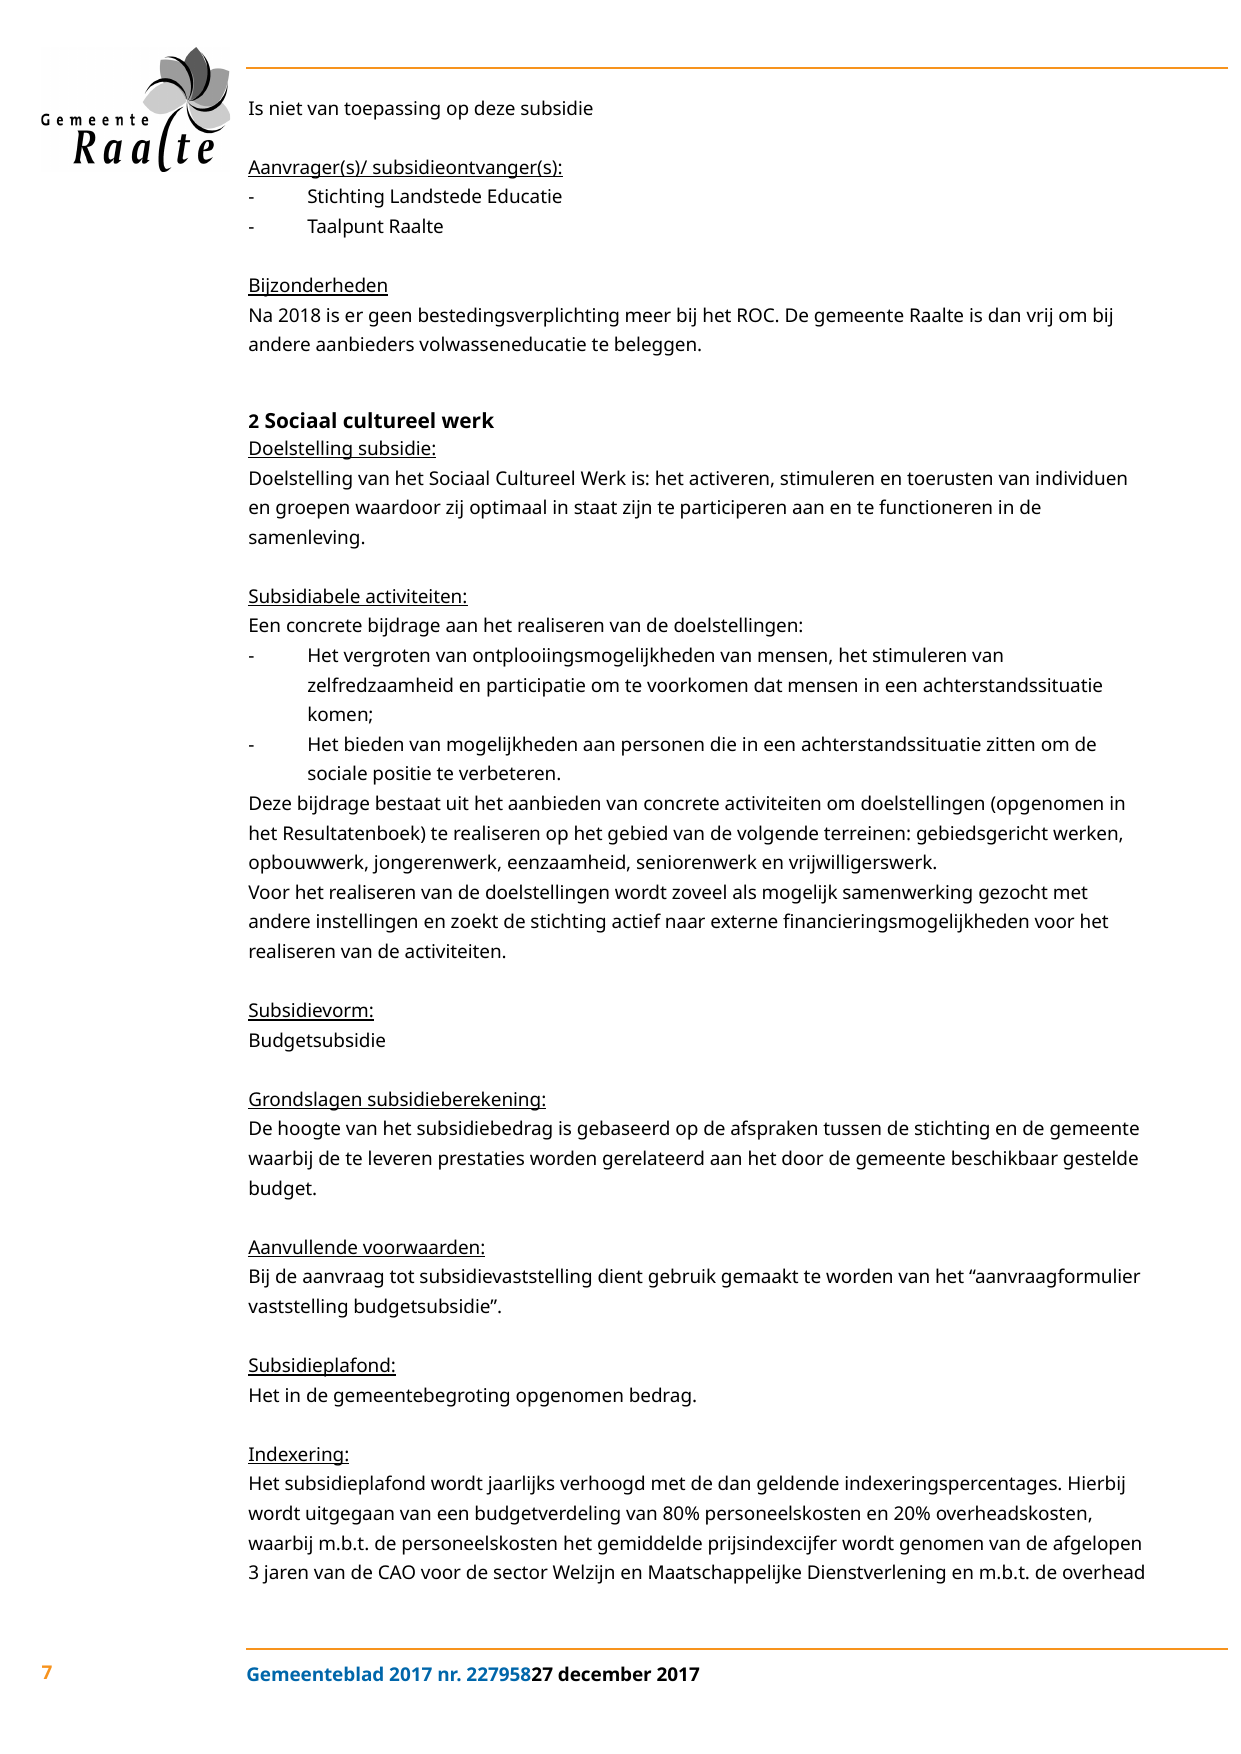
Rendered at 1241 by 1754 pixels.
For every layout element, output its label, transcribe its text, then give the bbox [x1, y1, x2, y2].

text Bijzonderheden [248, 272, 1152, 298]
text Grondslagen subsidieberekening: [248, 1086, 1152, 1112]
text Doelstelling subsidie: [248, 435, 1152, 461]
text Subsidievorm: [248, 997, 1152, 1023]
list Stichting Landstede Educatie [248, 183, 1152, 209]
text Budgetsubsidie [248, 1027, 1152, 1052]
text Na 2018 is er geen bestedingsverplichting meer bij het ROC. De gemeente Raalte is dan vrij om bij andere aanbieders volwasseneducatie te beleggen. [248, 302, 1152, 357]
text Een concrete bijdrage aan het realiseren van de doelstellingen: [248, 613, 1152, 638]
text 2 Sociaal cultureel werk [248, 407, 1152, 435]
list Het vergroten van ontplooiingsmogelijkheden van mensen, het stimuleren van zelfredzaamheid en participatie om te voorkomen dat mensen in een achterstandssituatie komen; [248, 642, 1152, 727]
text Voor het realiseren van de doelstellingen wordt zoveel als mogelijk samenwerking gezocht met andere instellingen en zoekt de stichting actief naar externe financieringsmogelijkheden voor het realiseren van de activiteiten. [248, 879, 1152, 964]
text Subsidieplafond: [248, 1352, 1152, 1378]
text Het in de gemeentebegroting opgenomen bedrag. [248, 1382, 1152, 1407]
text Aanvullende voorwaarden: [248, 1234, 1152, 1259]
text Het subsidieplafond wordt jaarlijks verhoogd met de dan geldende indexeringspercentages. Hierbij wordt uitgegaan van een budgetverdeling van 80% personeelskosten en 20% overheadskosten, waarbij m.b.t. de personeelskosten het gemiddelde prijsindexcijfer wordt genomen van de afgelopen 3 jaren van de CAO voor de sector Welzijn en Maatschappelijke Dienstverlening en m.b.t. de overhead [248, 1471, 1152, 1585]
list Taalpunt Raalte [248, 213, 1152, 239]
text De hoogte van het subsidiebedrag is gebaseerd op de afspraken tussen de stichting en de gemeente waarbij de te leveren prestaties worden gerelateerd aan het door de gemeente beschikbaar gestelde budget. [248, 1116, 1152, 1200]
text Subsidiabele activiteiten: [248, 583, 1152, 609]
text Indexering: [248, 1441, 1152, 1467]
text Doelstelling van het Sociaal Cultureel Werk is: het activeren, stimuleren en toerusten van individuen en groepen waardoor zij optimaal in staat zijn te participeren aan en te functioneren in de samenleving. [248, 465, 1152, 549]
text Is niet van toepassing op deze subsidie [248, 95, 1152, 121]
text Aanvrager(s)/ subsidieontvanger(s): [248, 154, 1152, 180]
picture [41, 47, 231, 172]
list Het bieden van mogelijkheden aan personen die in een achterstandssituatie zitten om de sociale positie te verbeteren. [248, 731, 1152, 786]
text Bij de aanvraag tot subsidievaststelling dient gebruik gemaakt te worden van het “aanvraagformulier vaststelling budgetsubsidie”. [248, 1263, 1152, 1319]
text Deze bijdrage bestaat uit het aanbieden van concrete activiteiten om doelstellingen (opgenomen in het Resultatenboek) te realiseren op het gebied van de volgende terreinen: gebiedsgericht werken, opbouwwerk, jongerenwerk, eenzaamheid, seniorenwerk en vrijwilligerswerk. [248, 790, 1152, 875]
